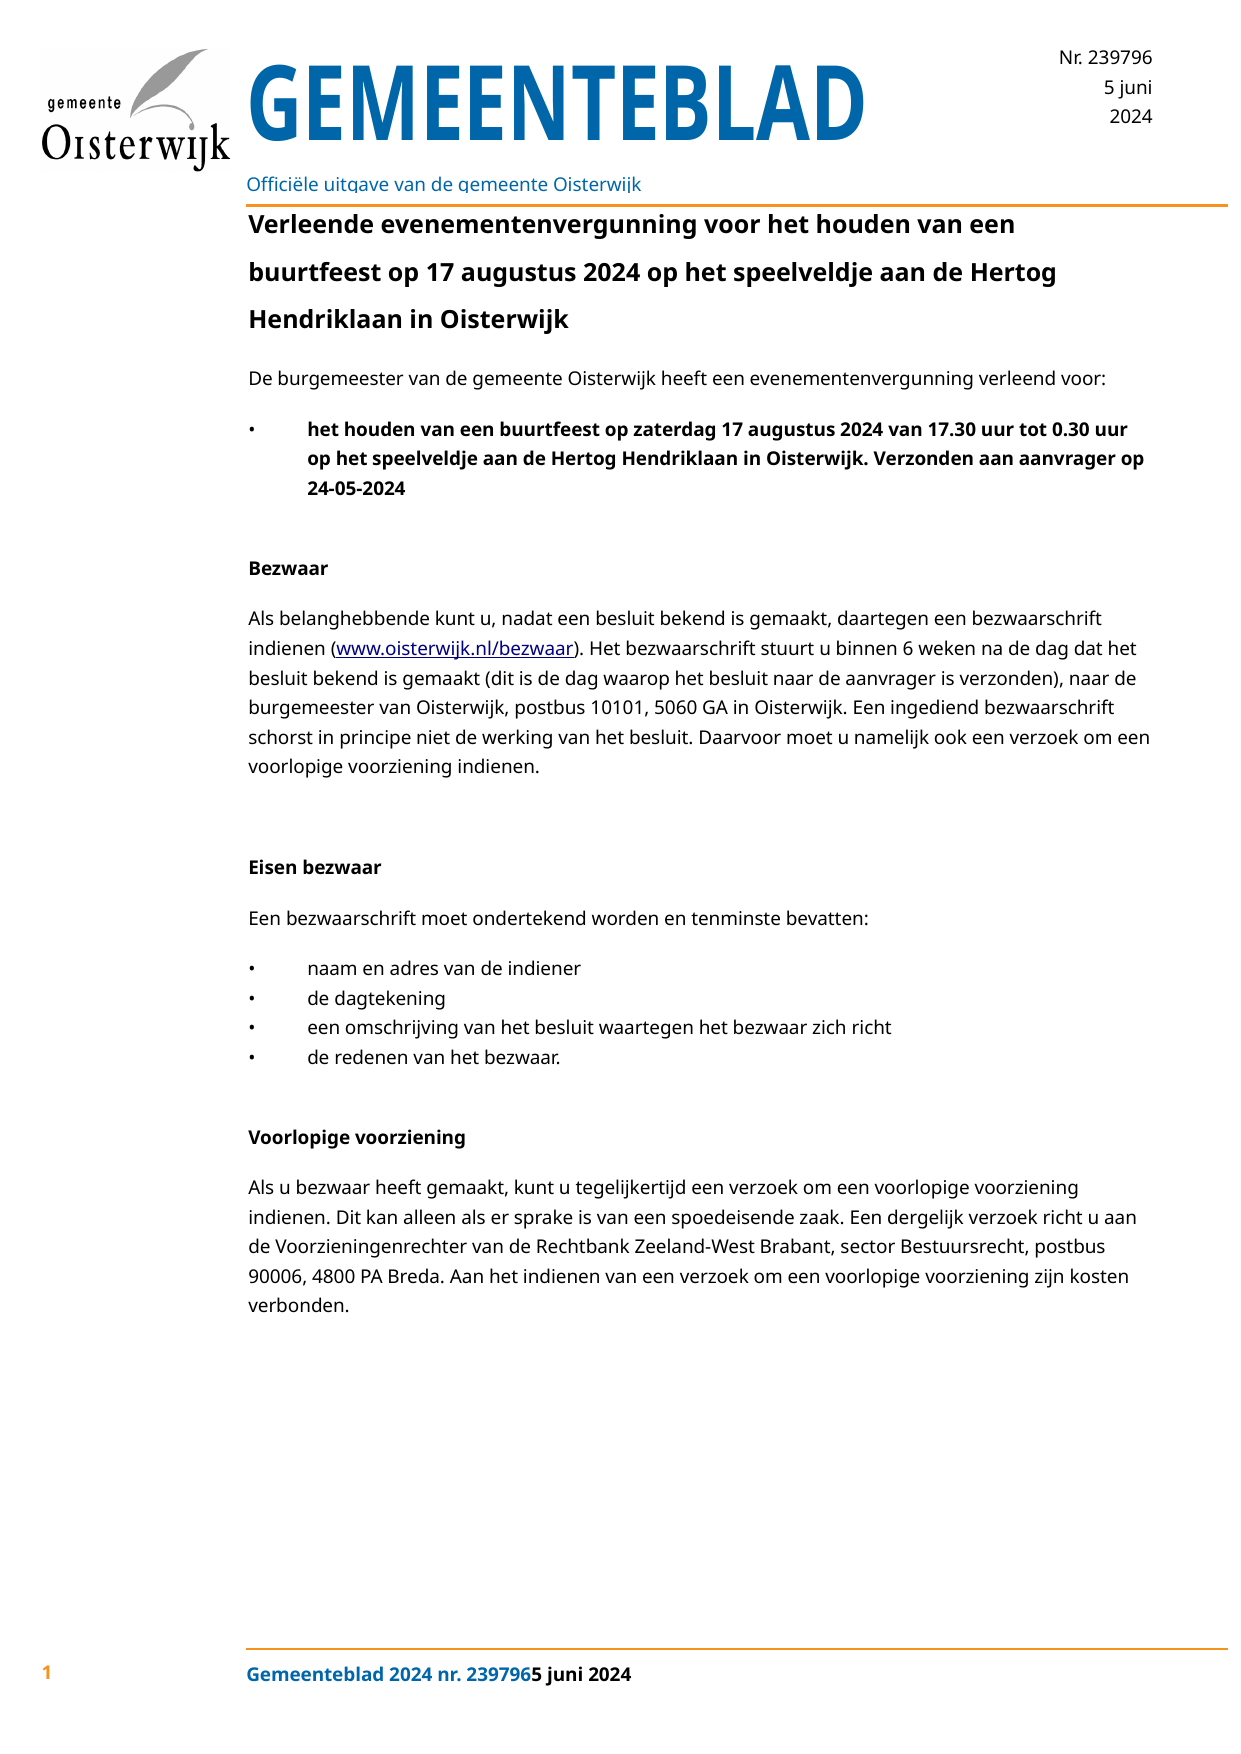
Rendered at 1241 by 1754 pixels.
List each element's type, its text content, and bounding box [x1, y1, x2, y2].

list de redenen van het bezwaar. [248, 1044, 1152, 1069]
text Een bezwaarschrift moet ondertekend worden en tenminste bevatten: [248, 905, 1152, 930]
list naam en adres van de indiener [248, 955, 1152, 981]
list een omschrijving van het besluit waartegen het bezwaar zich richt [248, 1014, 1152, 1040]
text De burgemeester van de gemeente Oisterwijk heeft een evenementenvergunning verleend voor: [248, 366, 1152, 391]
text Eisen bezwaar [248, 854, 1152, 880]
list het houden van een buurtfeest op zaterdag 17 augustus 2024 van 17.30 uur tot 0.30 uur op het speelveldje aan de Hertog Hendriklaan in Oisterwijk. Verzonden aan aanvrager op 24-05-2024 [248, 416, 1152, 501]
text Als belanghebbende kunt u, nadat een besluit bekend is gemaakt, daartegen een bezwaarschrift indienen (www.oisterwijk.nl/bezwaar). Het bezwaarschrift stuurt u binnen 6 weken na de dag dat het besluit bekend is gemaakt (dit is de dag waarop het besluit naar de aanvrager is verzonden), naar de burgemeester van Oisterwijk, postbus 10101, 5060 GA in Oisterwijk. Een ingediend bezwaarschrift schorst in principe niet de werking van het besluit. Daarvoor moet u namelijk ook een verzoek om een voorlopige voorziening indienen. [248, 606, 1152, 779]
text Als u bezwaar heeft gemaakt, kunt u tegelijkertijd een verzoek om een voorlopige voorziening indienen. Dit kan alleen als er sprake is van een spoedeisende zaak. Een dergelijk verzoek richt u aan de Voorzieningenrechter van de Rechtbank Zeeland-West Brabant, sector Bestuursrecht, postbus 90006, 4800 PA Breda. Aan het indienen van een verzoek om een voorlopige voorziening zijn kosten verbonden. [248, 1174, 1152, 1318]
picture [41, 47, 231, 172]
list de dagtekening [248, 985, 1152, 1010]
text Voorlopige voorziening [248, 1124, 1152, 1149]
text Verleende evenementenvergunning voor het houden van een buurtfeest op 17 augustus 2024 op het speelveldje aan de Hertog Hendriklaan in Oisterwijk [248, 207, 1152, 336]
text Bezwaar [248, 555, 1152, 581]
